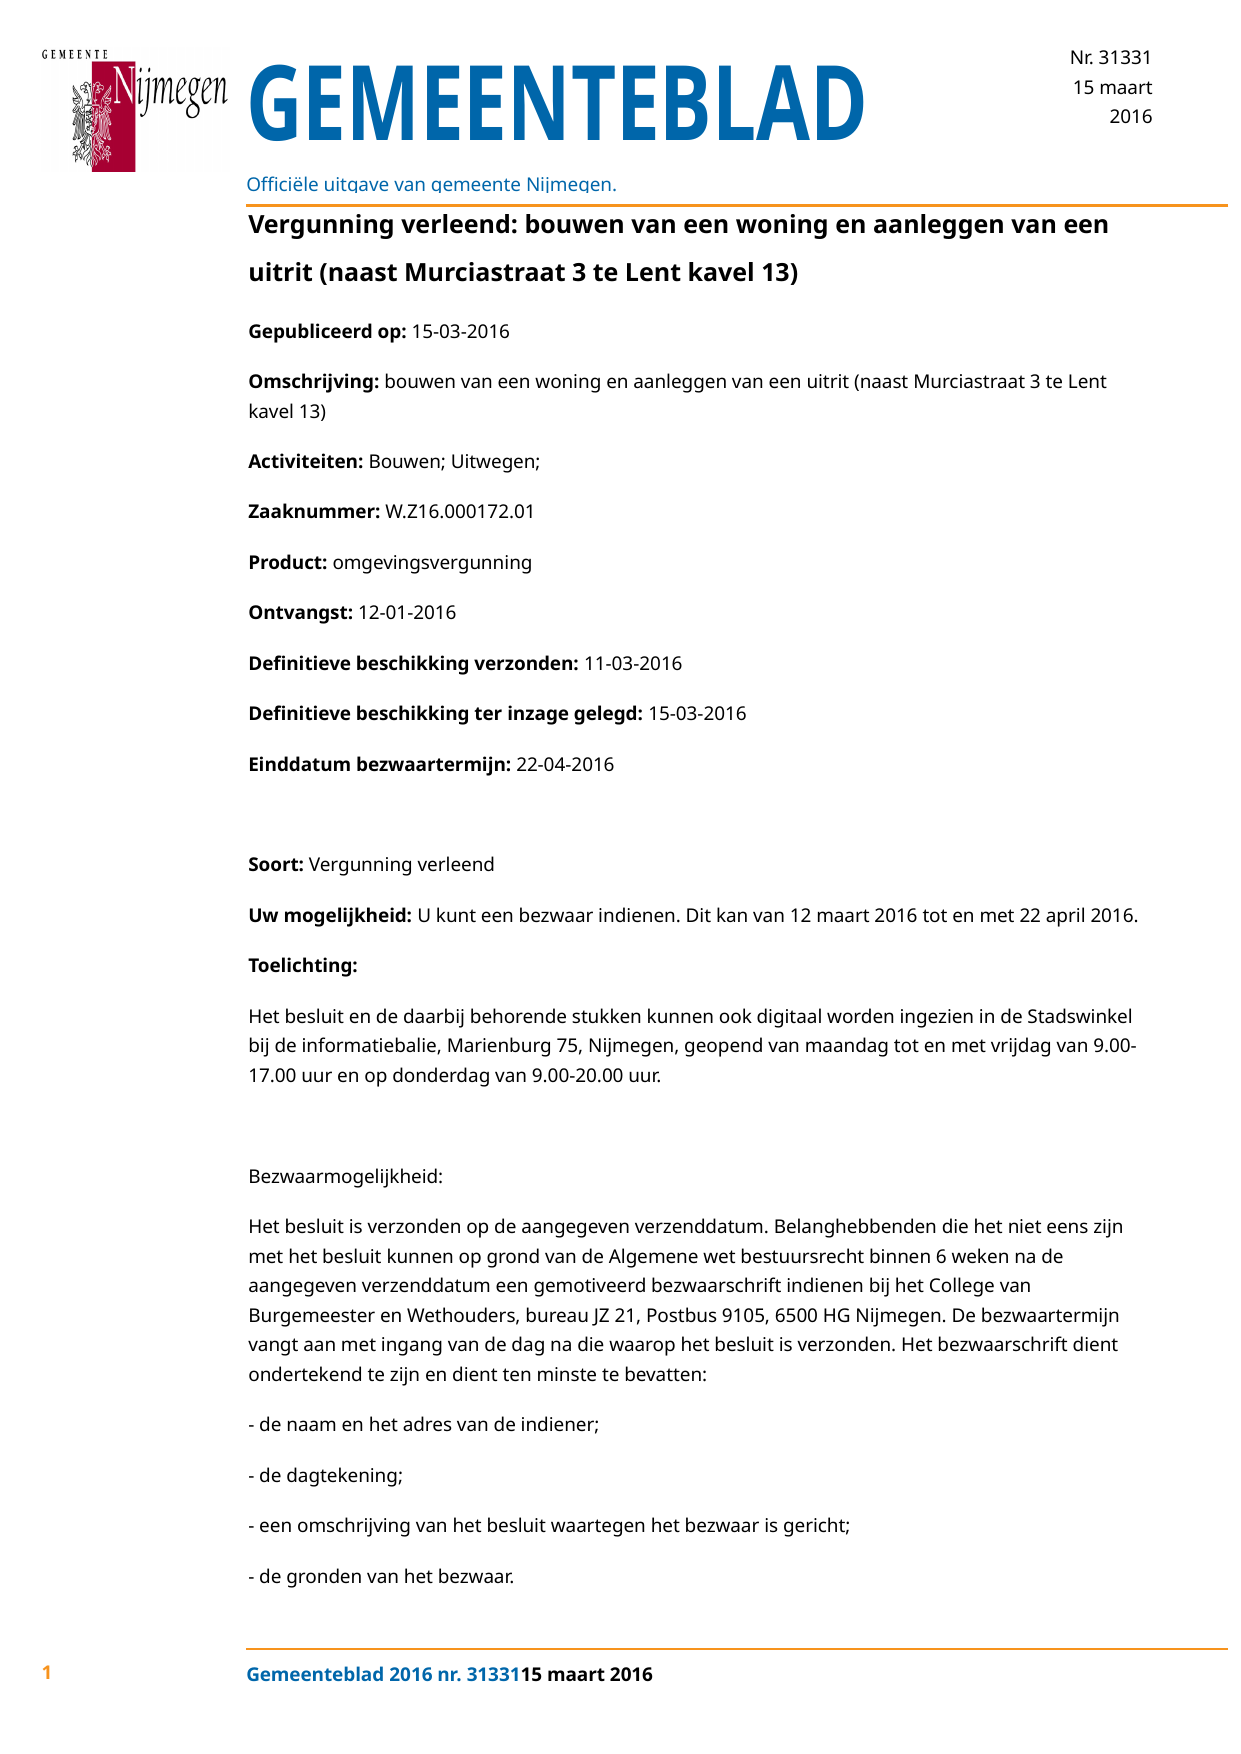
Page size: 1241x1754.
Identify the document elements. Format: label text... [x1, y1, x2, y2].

text Activiteiten: Bouwen; Uitwegen; [248, 448, 1152, 474]
picture [41, 47, 231, 172]
text Het besluit is verzonden op de aangegeven verzenddatum. Belanghebbenden die het niet eens zijn met het besluit kunnen op grond van de Algemene wet bestuursrecht binnen 6 weken na de aangegeven verzenddatum een gemotiveerd bezwaarschrift indienen bij het College van Burgemeester en Wethouders, bureau JZ 21, Postbus 9105, 6500 HG Nijmegen. De bezwaartermijn vangt aan met ingang van de dag na die waarop het besluit is verzonden. Het bezwaarschrift dient ondertekend te zijn en dient ten minste te bevatten: [248, 1213, 1152, 1387]
text Zaaknummer: W.Z16.000172.01 [248, 499, 1152, 524]
text - de gronden van het bezwaar. [248, 1563, 1152, 1589]
text Uw mogelijkheid: U kunt een bezwaar indienen. Dit kan van 12 maart 2016 tot en met 22 april 2016. [248, 902, 1152, 928]
text Product: omgevingsvergunning [248, 549, 1152, 575]
text Vergunning verleend: bouwen van een woning en aanleggen van een uitrit (naast Murciastraat 3 te Lent kavel 13) [248, 207, 1152, 288]
text Soort: Vergunning verleend [248, 852, 1152, 877]
text - de naam en het adres van de indiener; [248, 1412, 1152, 1437]
text - een omschrijving van het besluit waartegen het bezwaar is gericht; [248, 1512, 1152, 1538]
text Definitieve beschikking ter inzage gelegd: 15-03-2016 [248, 700, 1152, 726]
text Gepubliceerd op: 15-03-2016 [248, 318, 1152, 344]
text Bezwaarmogelijkheid: [248, 1163, 1152, 1189]
text Het besluit en de daarbij behorende stukken kunnen ook digitaal worden ingezien in de Stadswinkel bij de informatiebalie, Marienburg 75, Nijmegen, geopend van maandag tot en met vrijdag van 9.00-17.00 uur en op donderdag van 9.00-20.00 uur. [248, 1003, 1152, 1088]
text Toelichting: [248, 952, 1152, 978]
text Omschrijving: bouwen van een woning en aanleggen van een uitrit (naast Murciastraat 3 te Lent kavel 13) [248, 368, 1152, 424]
text Definitieve beschikking verzonden: 11-03-2016 [248, 650, 1152, 676]
text - de dagtekening; [248, 1462, 1152, 1488]
text Ontvangst: 12-01-2016 [248, 599, 1152, 625]
text Einddatum bezwaartermijn: 22-04-2016 [248, 751, 1152, 777]
